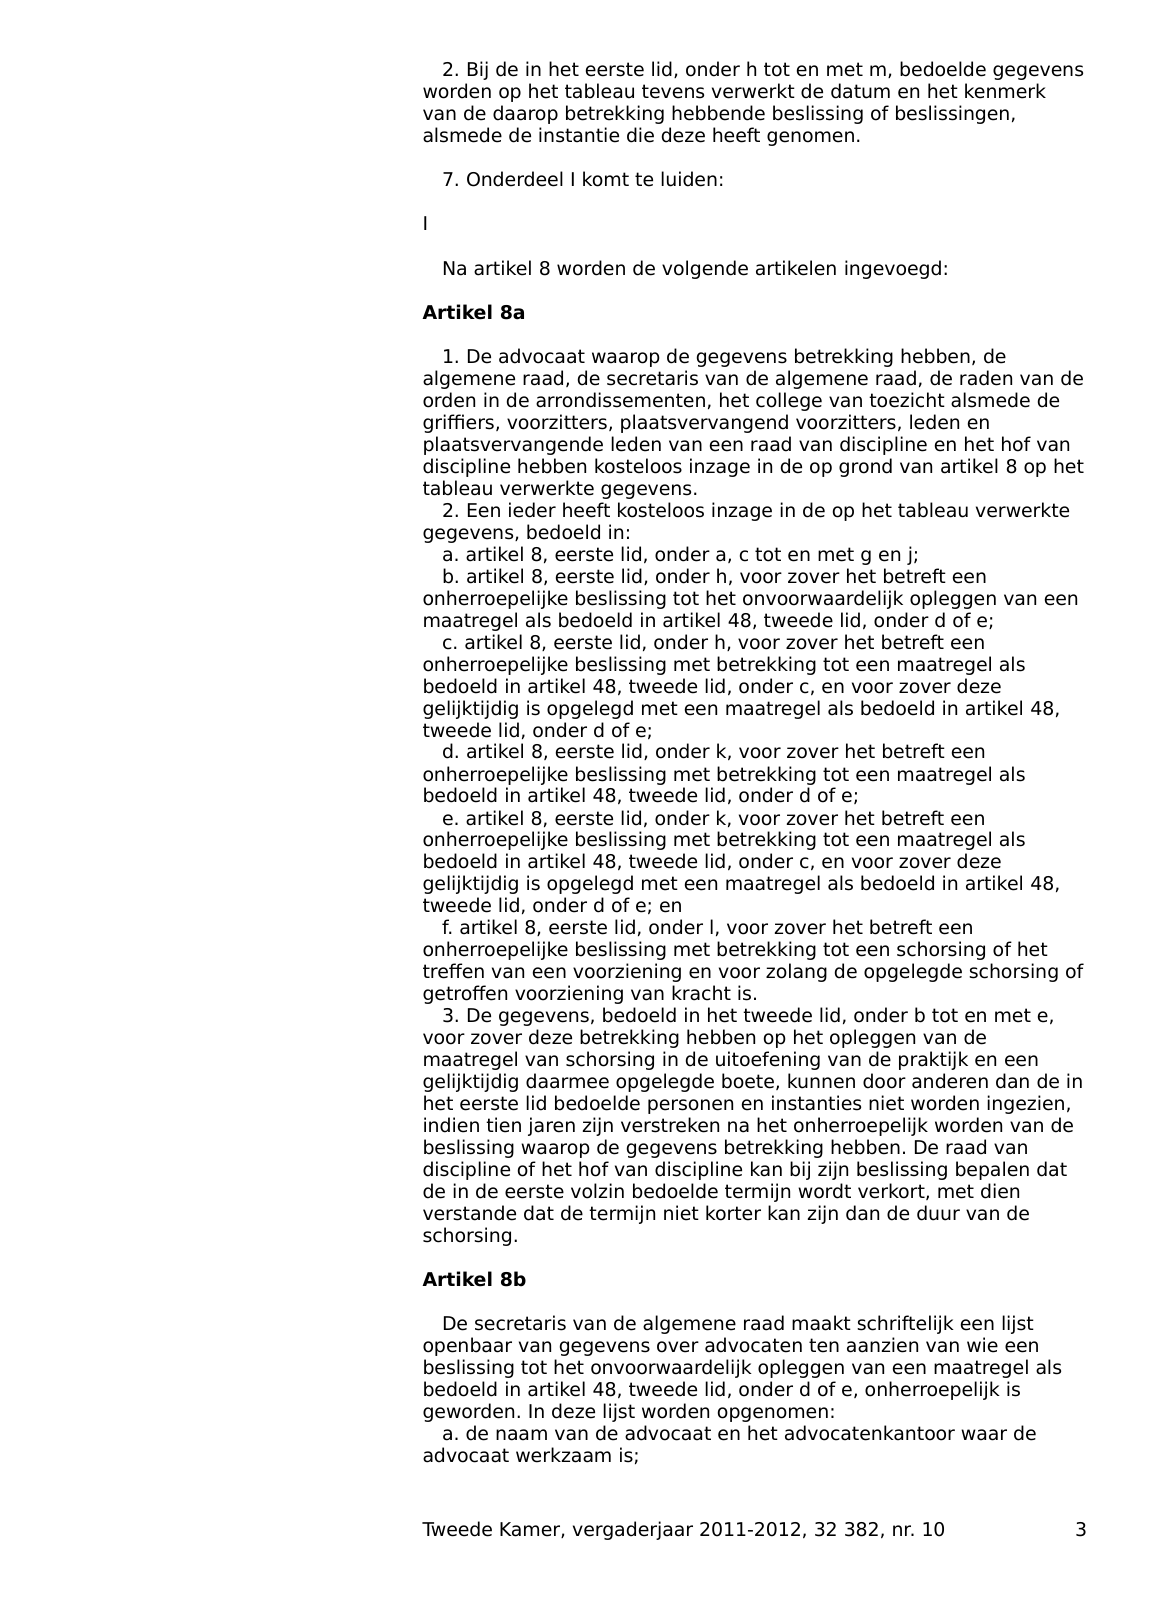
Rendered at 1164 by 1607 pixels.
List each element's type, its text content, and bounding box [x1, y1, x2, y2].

text d. artikel 8, eerste lid, onder k, voor zover het betreft een onherroepelijke beslissing met betrekking tot een maatregel als bedoeld in artikel 48, tweede lid, onder d of e; [422, 741, 1087, 807]
subtitle I [422, 213, 1087, 235]
subtitle Artikel 8a [422, 302, 1087, 324]
text a. de naam van de advocaat en het advocatenkantoor waar de advocaat werkzaam is; [422, 1423, 1087, 1467]
text c. artikel 8, eerste lid, onder h, voor zover het betreft een onherroepelijke beslissing met betrekking tot een maatregel als bedoeld in artikel 48, tweede lid, onder c, en voor zover deze gelijktijdig is opgelegd met een maatregel als bedoeld in artikel 48, tweede lid, onder d of e; [422, 632, 1087, 741]
text e. artikel 8, eerste lid, onder k, voor zover het betreft een onherroepelijke beslissing met betrekking tot een maatregel als bedoeld in artikel 48, tweede lid, onder c, en voor zover deze gelijktijdig is opgelegd met een maatregel als bedoeld in artikel 48, tweede lid, onder d of e; en [422, 807, 1087, 917]
text 1. De advocaat waarop de gegevens betrekking hebben, de algemene raad, de secretaris van de algemene raad, de raden van de orden in de arrondissementen, het college van toezicht alsmede de griffiers, voorzitters, plaatsvervangend voorzitters, leden en plaatsvervangende leden van een raad van discipline en het hof van discipline hebben kosteloos inzage in de op grond van artikel 8 op het tableau verwerkte gegevens. [422, 346, 1087, 500]
text De secretaris van de algemene raad maakt schriftelijk een lijst openbaar van gegevens over advocaten ten aanzien van wie een beslissing tot het onvoorwaardelijk opleggen van een maatregel als bedoeld in artikel 48, tweede lid, onder d of e, onherroepelijk is geworden. In deze lijst worden opgenomen: [422, 1313, 1087, 1423]
text f. artikel 8, eerste lid, onder l, voor zover het betreft een onherroepelijke beslissing met betrekking tot een schorsing of het treffen van een voorziening en voor zolang de opgelegde schorsing of getroffen voorziening van kracht is. [422, 917, 1087, 1005]
text Na artikel 8 worden de volgende artikelen ingevoegd: [422, 257, 1087, 279]
text b. artikel 8, eerste lid, onder h, voor zover het betreft een onherroepelijke beslissing tot het onvoorwaardelijk opleggen van een maatregel als bedoeld in artikel 48, tweede lid, onder d of e; [422, 566, 1087, 632]
text 3. De gegevens, bedoeld in het tweede lid, onder b tot en met e, voor zover deze betrekking hebben op het opleggen van de maatregel van schorsing in de uitoefening van de praktijk en een gelijktijdig daarmee opgelegde boete, kunnen door anderen dan de in het eerste lid bedoelde personen en instanties niet worden ingezien, indien tien jaren zijn verstreken na het onherroepelijk worden van de beslissing waarop de gegevens betrekking hebben. De raad van discipline of het hof van discipline kan bij zijn beslissing bepalen dat de in de eerste volzin bedoelde termijn wordt verkort, met dien verstande dat de termijn niet korter kan zijn dan de duur van de schorsing. [422, 1005, 1087, 1247]
subtitle Artikel 8b [422, 1269, 1087, 1291]
text 7. Onderdeel I komt te luiden: [422, 169, 1087, 191]
text 2. Bij de in het eerste lid, onder h tot en met m, bedoelde gegevens worden op het tableau tevens verwerkt de datum en het kenmerk van de daarop betrekking hebbende beslissing of beslissingen, alsmede de instantie die deze heeft genomen. [422, 59, 1087, 147]
text 2. Een ieder heeft kosteloos inzage in de op het tableau verwerkte gegevens, bedoeld in: [422, 500, 1087, 544]
text a. artikel 8, eerste lid, onder a, c tot en met g en j; [422, 544, 1087, 566]
